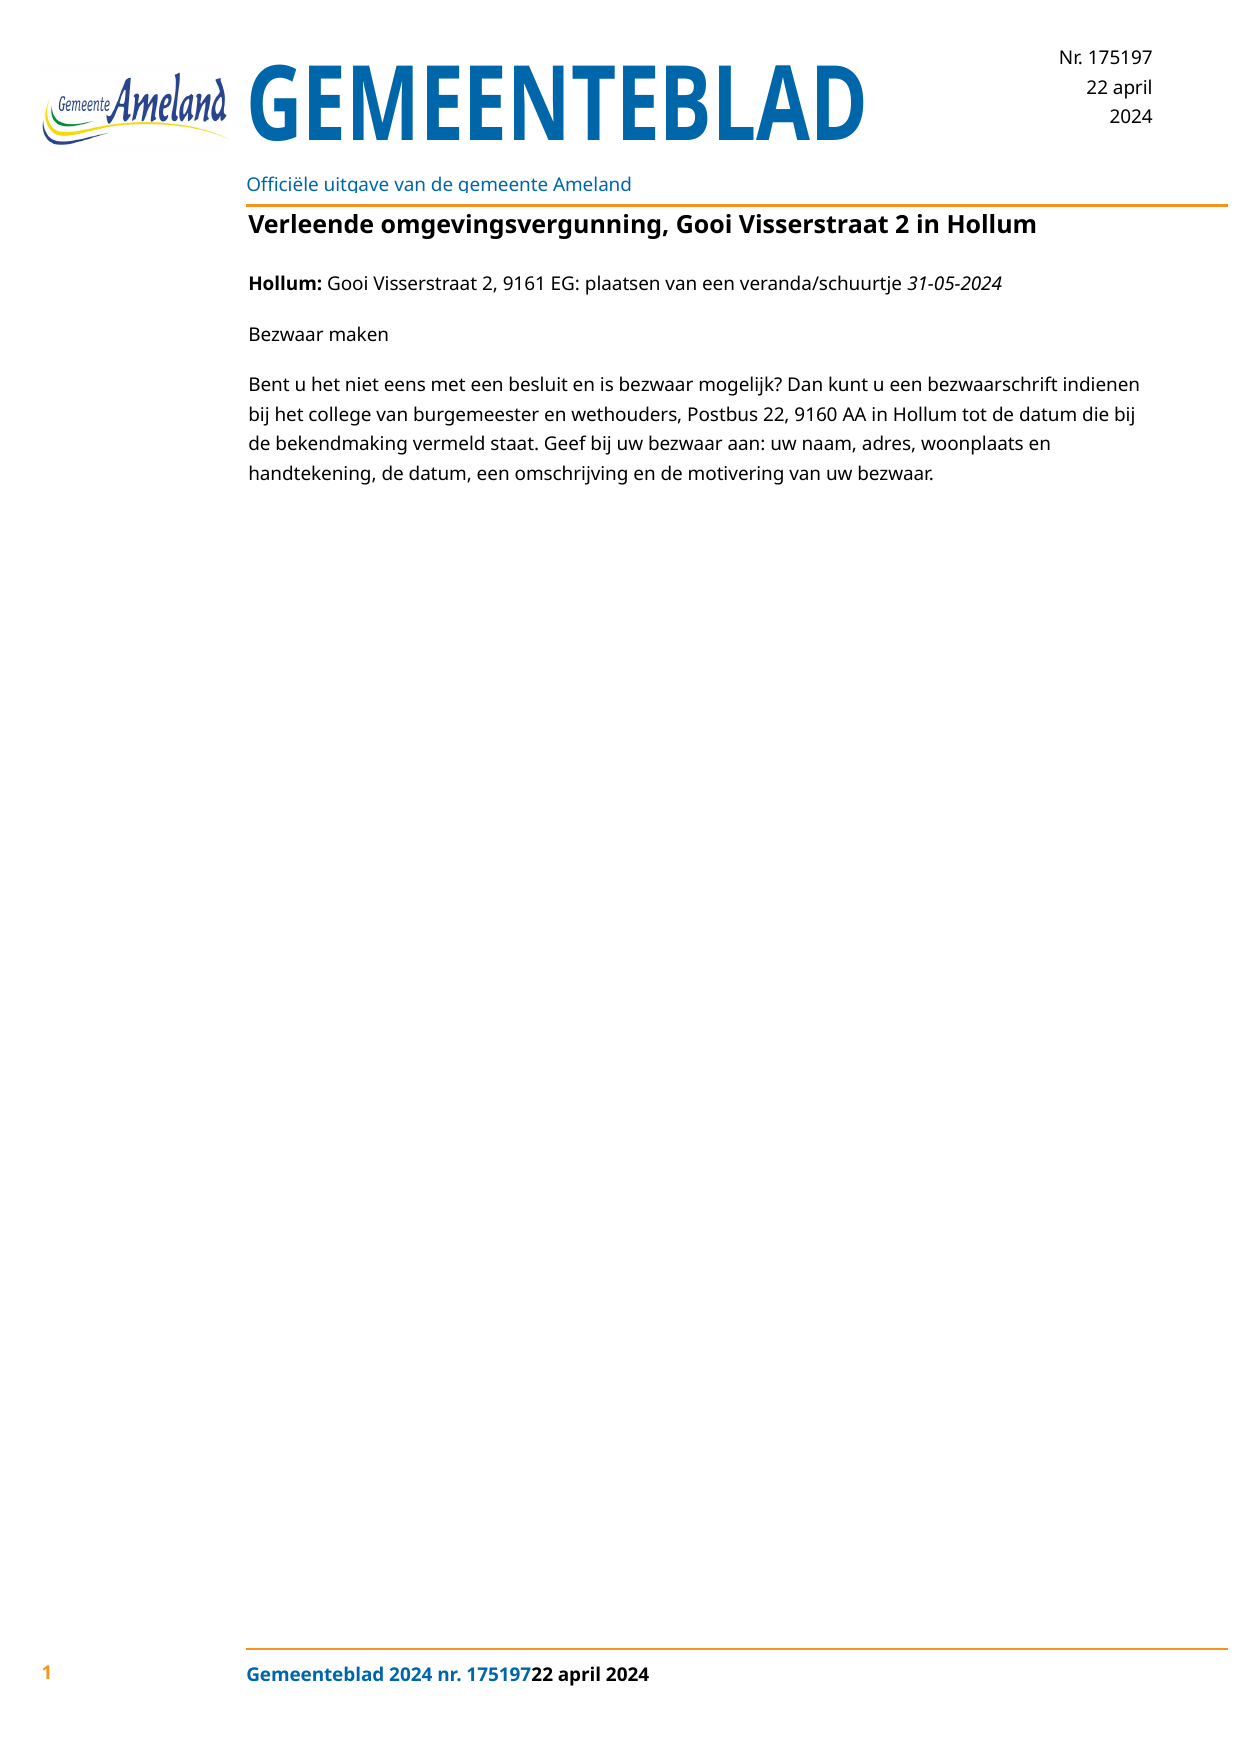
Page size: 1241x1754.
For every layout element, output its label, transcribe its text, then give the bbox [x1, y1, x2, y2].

text Hollum: Gooi Visserstraat 2, 9161 EG: plaatsen van een veranda/schuurtje 31-05-2024 [248, 270, 1152, 296]
text Bezwaar maken [248, 321, 1152, 346]
text Verleende omgevingsvergunning, Gooi Visserstraat 2 in Hollum [248, 207, 1152, 241]
text Bent u het niet eens met een besluit en is bezwaar mogelijk? Dan kunt u een bezwaarschrift indienen bij het college van burgemeester en wethouders, Postbus 22, 9160 AA in Hollum tot de datum die bij de bekendmaking vermeld staat. Geef bij uw bezwaar aan: uw naam, adres, woonplaats en handtekening, de datum, een omschrijving en de motivering van uw bezwaar. [248, 371, 1152, 486]
picture [41, 47, 231, 172]
